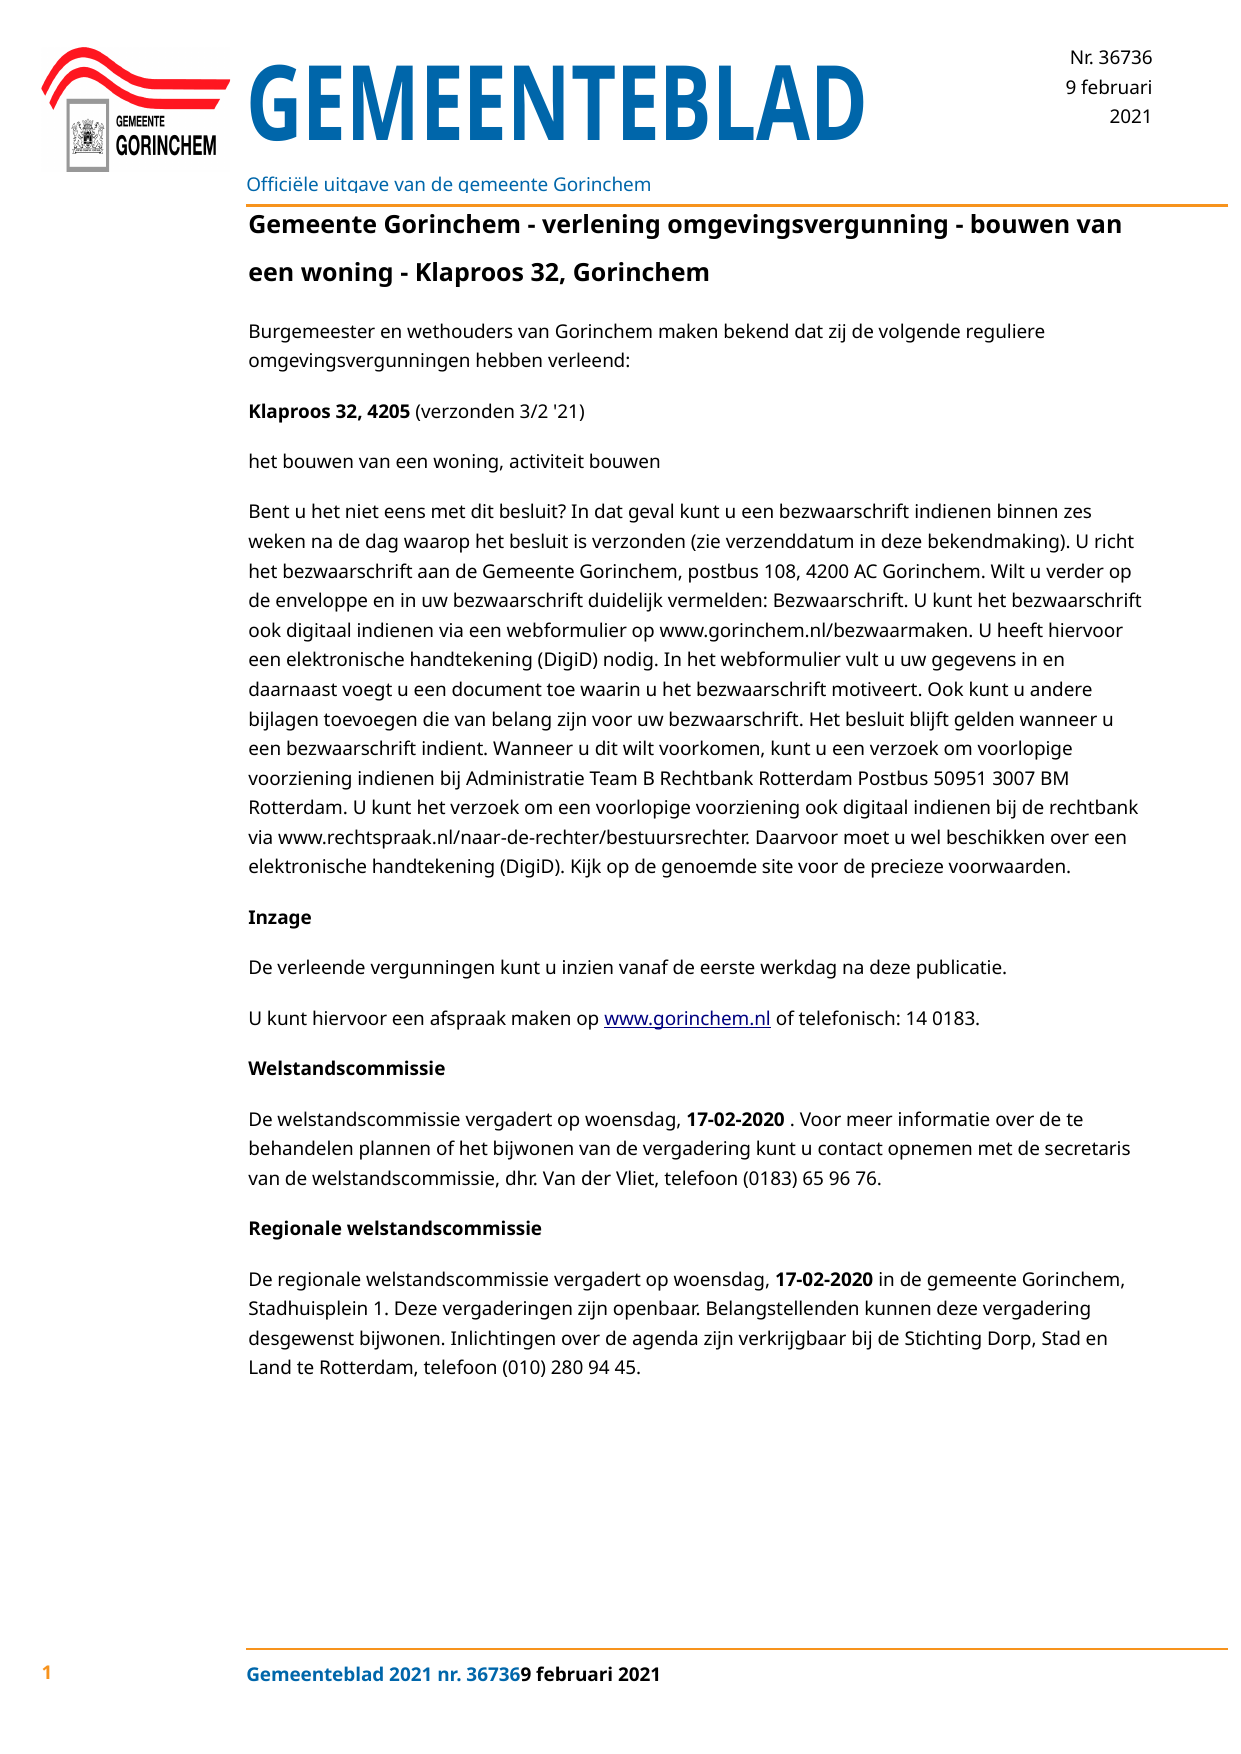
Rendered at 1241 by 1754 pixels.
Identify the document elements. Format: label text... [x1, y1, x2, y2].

text De welstandscommissie vergadert op woensdag, 17-02-2020 . Voor meer informatie over de te behandelen plannen of het bijwonen van de vergadering kunt u contact opnemen met de secretaris van de welstandscommissie, dhr. Van der Vliet, telefoon (0183) 65 96 76. [248, 1106, 1152, 1191]
text Gemeente Gorinchem - verlening omgevingsvergunning - bouwen van een woning - Klaproos 32, Gorinchem [248, 207, 1152, 288]
picture [41, 47, 231, 172]
text Klaproos 32, 4205 (verzonden 3/2 '21) [248, 398, 1152, 424]
text Welstandscommissie [248, 1055, 1152, 1081]
text het bouwen van een woning, activiteit bouwen [248, 448, 1152, 474]
text Burgemeester en wethouders van Gorinchem maken bekend dat zij de volgende reguliere omgevingsvergunningen hebben verleend: [248, 318, 1152, 373]
text U kunt hiervoor een afspraak maken op www.gorinchem.nl of telefonisch: 14 0183. [248, 1005, 1152, 1031]
text Bent u het niet eens met dit besluit? In dat geval kunt u een bezwaarschrift indienen binnen zes weken na de dag waarop het besluit is verzonden (zie verzenddatum in deze bekendmaking). U richt het bezwaarschrift aan de Gemeente Gorinchem, postbus 108, 4200 AC Gorinchem. Wilt u verder op de enveloppe en in uw bezwaarschrift duidelijk vermelden: Bezwaarschrift. U kunt het bezwaarschrift ook digitaal indienen via een webformulier op www.gorinchem.nl/bezwaarmaken. U heeft hiervoor een elektronische handtekening (DigiD) nodig. In het webformulier vult u uw gegevens in en daarnaast voegt u een document toe waarin u het bezwaarschrift motiveert. Ook kunt u andere bijlagen toevoegen die van belang zijn voor uw bezwaarschrift. Het besluit blijft gelden wanneer u een bezwaarschrift indient. Wanneer u dit wilt voorkomen, kunt u een verzoek om voorlopige voorziening indienen bij Administratie Team B Rechtbank Rotterdam Postbus 50951 3007 BM Rotterdam. U kunt het verzoek om een voorlopige voorziening ook digitaal indienen bij de rechtbank via www.rechtspraak.nl/naar-de-rechter/bestuursrechter. Daarvoor moet u wel beschikken over een elektronische handtekening (DigiD). Kijk op de genoemde site voor de precieze voorwaarden. [248, 499, 1152, 879]
text Inzage [248, 904, 1152, 930]
text De verleende vergunningen kunt u inzien vanaf de eerste werkdag na deze publicatie. [248, 954, 1152, 980]
text De regionale welstandscommissie vergadert op woensdag, 17-02-2020 in de gemeente Gorinchem, Stadhuisplein 1. Deze vergaderingen zijn openbaar. Belangstellenden kunnen deze vergadering desgewenst bijwonen. Inlichtingen over de agenda zijn verkrijgbaar bij de Stichting Dorp, Stad en Land te Rotterdam, telefoon (010) 280 94 45. [248, 1266, 1152, 1380]
text Regionale welstandscommissie [248, 1215, 1152, 1241]
